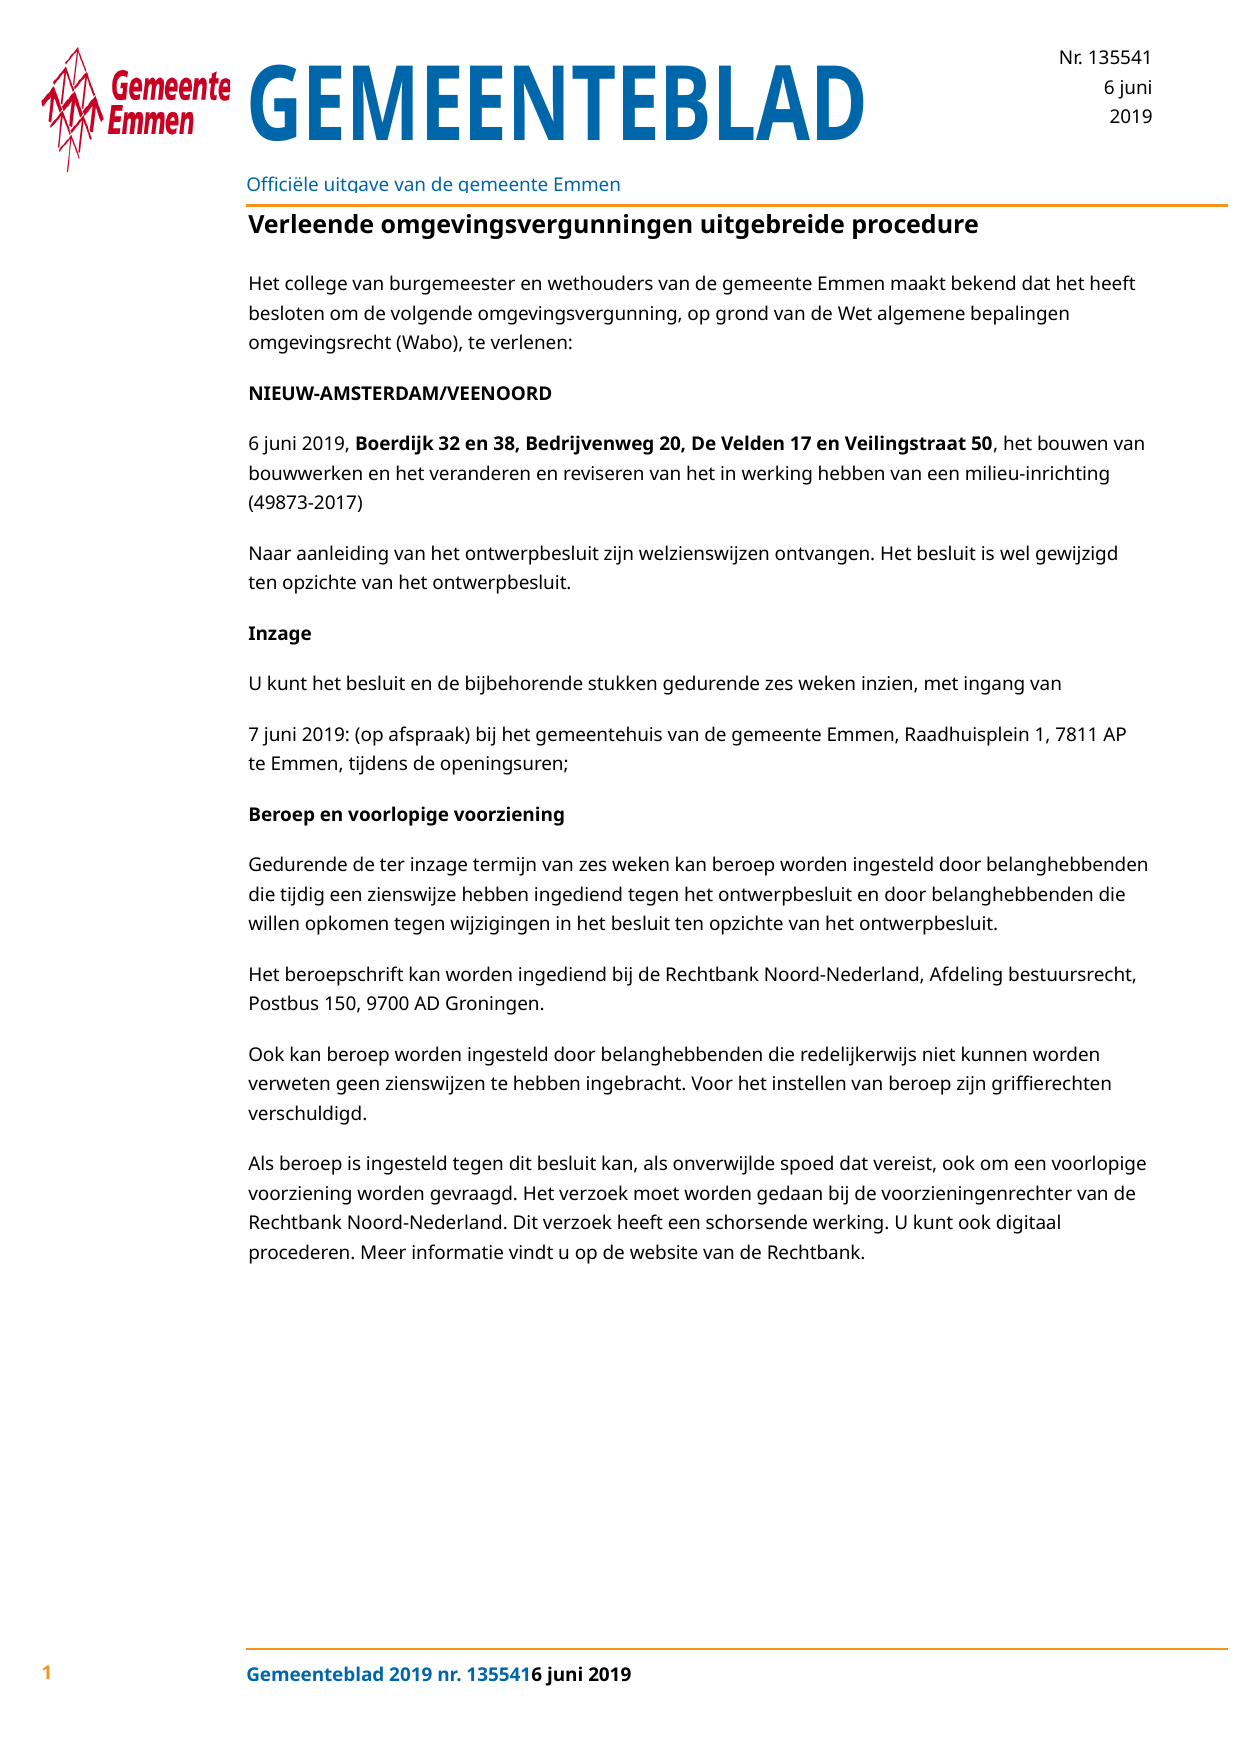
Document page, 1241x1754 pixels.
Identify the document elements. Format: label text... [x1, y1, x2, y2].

text Als beroep is ingesteld tegen dit besluit kan, als onverwijlde spoed dat vereist, ook om een voorlopige voorziening worden gevraagd. Het verzoek moet worden gedaan bij de voorzieningenrechter van de Rechtbank Noord-Nederland. Dit verzoek heeft een schorsende werking. U kunt ook digitaal procederen. Meer informatie vindt u op de website van de Rechtbank. [248, 1150, 1152, 1265]
text NIEUW-AMSTERDAM/VEENOORD [248, 380, 1152, 406]
text U kunt het besluit en de bijbehorende stukken gedurende zes weken inzien, met ingang van [248, 670, 1152, 696]
text Naar aanleiding van het ontwerpbesluit zijn welzienswijzen ontvangen. Het besluit is wel gewijzigd ten opzichte van het ontwerpbesluit. [248, 540, 1152, 595]
text Beroep en voorlopige voorziening [248, 801, 1152, 826]
picture [41, 47, 231, 172]
text Het beroepschrift kan worden ingediend bij de Rechtbank Noord-Nederland, Afdeling bestuursrecht, Postbus 150, 9700 AD Groningen. [248, 961, 1152, 1016]
text Ook kan beroep worden ingesteld door belanghebbenden die redelijkerwijs niet kunnen worden verweten geen zienswijzen te hebben ingebracht. Voor het instellen van beroep zijn griffierechten verschuldigd. [248, 1041, 1152, 1126]
text Gedurende de ter inzage termijn van zes weken kan beroep worden ingesteld door belanghebbenden die tijdig een zienswijze hebben ingediend tegen het ontwerpbesluit en door belanghebbenden die willen opkomen tegen wijzigingen in het besluit ten opzichte van het ontwerpbesluit. [248, 851, 1152, 936]
text Verleende omgevingsvergunningen uitgebreide procedure [248, 207, 1152, 241]
text 6 juni 2019, Boerdijk 32 en 38, Bedrijvenweg 20, De Velden 17 en Veilingstraat 50, het bouwen van bouwwerken en het veranderen en reviseren van het in werking hebben van een milieu-inrichting (49873-2017) [248, 430, 1152, 515]
text 7 juni 2019: (op afspraak) bij het gemeentehuis van de gemeente Emmen, Raadhuisplein 1, 7811 AP te Emmen, tijdens de openingsuren; [248, 721, 1152, 776]
text Het college van burgemeester en wethouders van de gemeente Emmen maakt bekend dat het heeft besloten om de volgende omgevingsvergunning, op grond van de Wet algemene bepalingen omgevingsrecht (Wabo), te verlenen: [248, 270, 1152, 355]
text Inzage [248, 620, 1152, 646]
